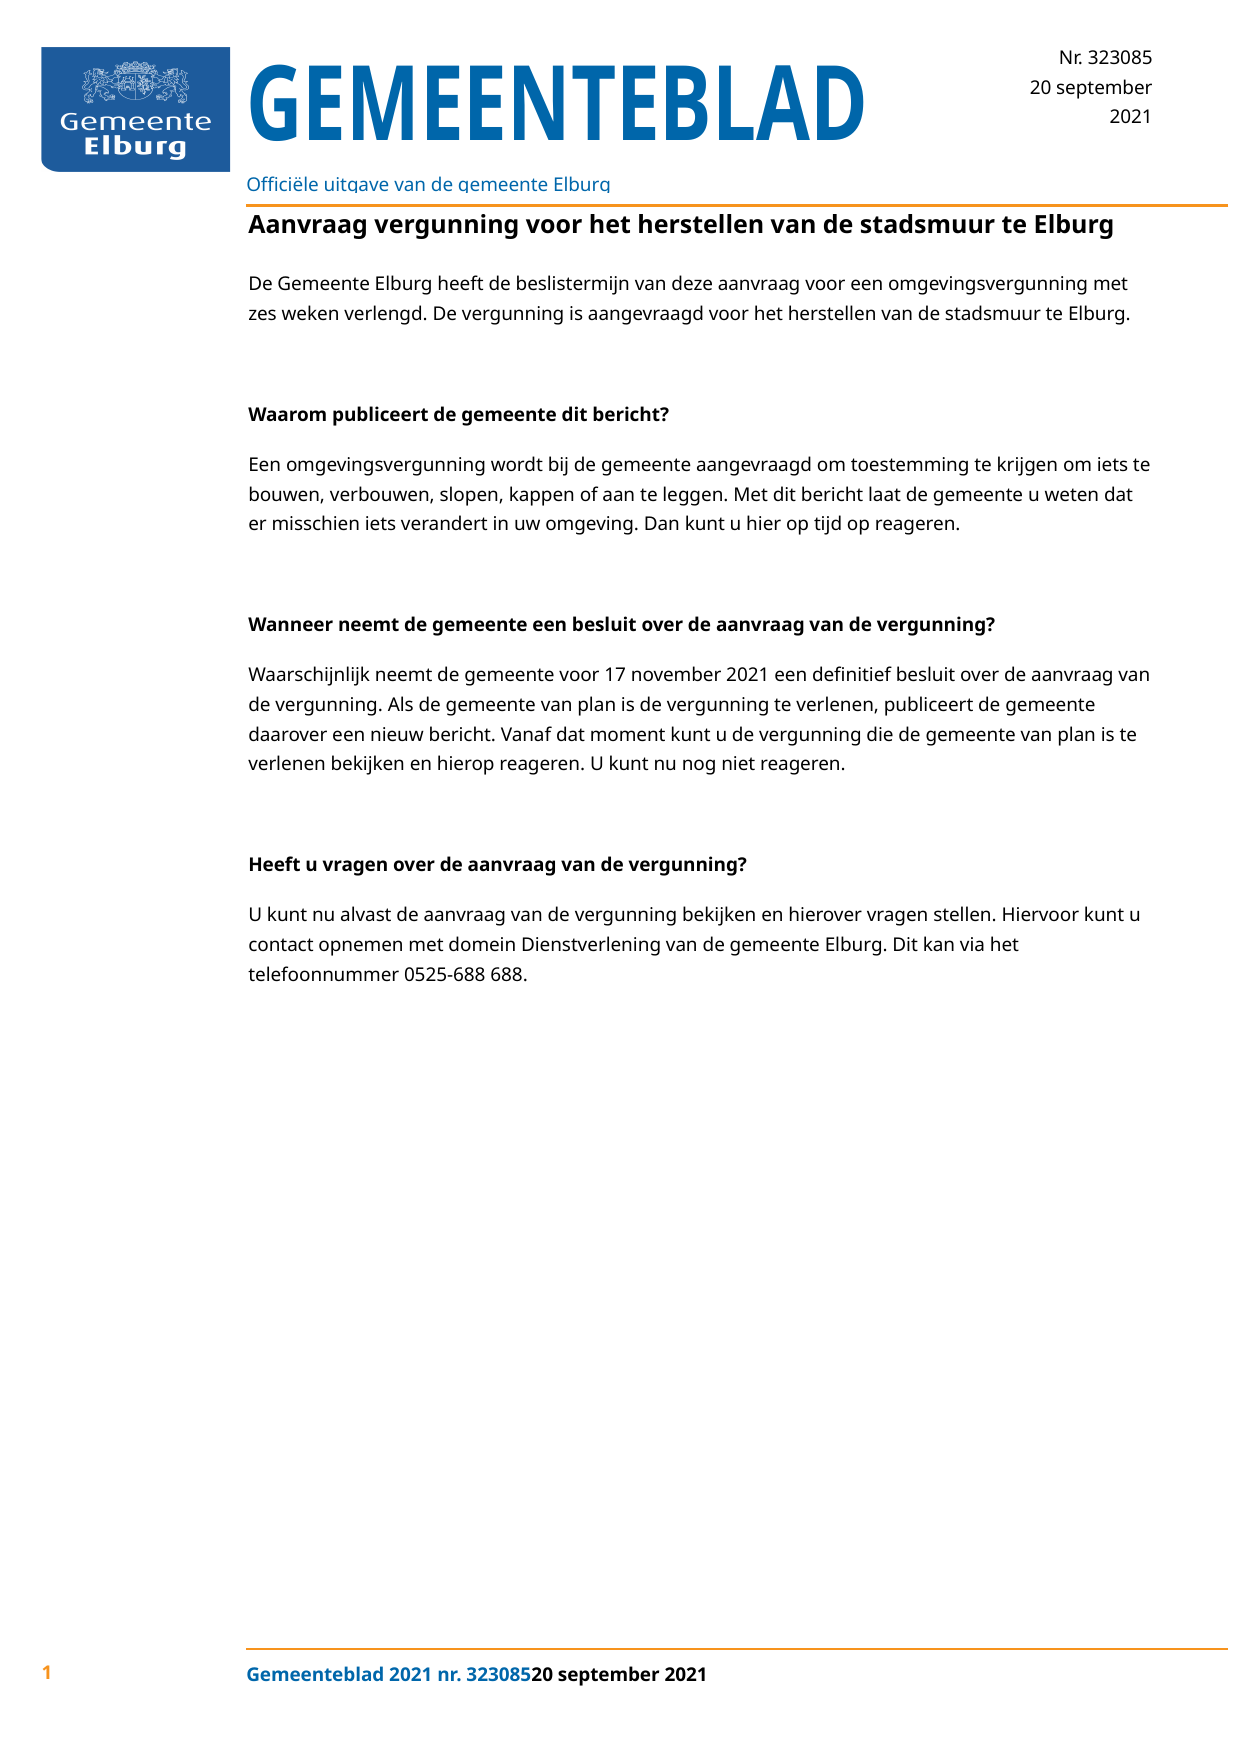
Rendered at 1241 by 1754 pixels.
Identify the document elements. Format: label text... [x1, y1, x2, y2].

text Waarom publiceert de gemeente dit bericht? [248, 401, 1152, 426]
text U kunt nu alvast de aanvraag van de vergunning bekijken en hierover vragen stellen. Hiervoor kunt u contact opnemen met domein Dienstverlening van de gemeente Elburg. Dit kan via het telefoonnummer 0525-688 688. [248, 902, 1152, 986]
text Aanvraag vergunning voor het herstellen van de stadsmuur te Elburg [248, 207, 1152, 241]
text Een omgevingsvergunning wordt bij de gemeente aangevraagd om toestemming te krijgen om iets te bouwen, verbouwen, slopen, kappen of aan te leggen. Met dit bericht laat de gemeente u weten dat er misschien iets verandert in uw omgeving. Dan kunt u hier op tijd op reageren. [248, 451, 1152, 536]
picture [41, 47, 231, 172]
text De Gemeente Elburg heeft de beslistermijn van deze aanvraag voor een omgevingsvergunning met zes weken verlengd. De vergunning is aangevraagd voor het herstellen van de stadsmuur te Elburg. [248, 270, 1152, 326]
text Waarschijnlijk neemt de gemeente voor 17 november 2021 een definitief besluit over de aanvraag van de vergunning. Als de gemeente van plan is de vergunning te verlenen, publiceert de gemeente daarover een nieuw bericht. Vanaf dat moment kunt u de vergunning die de gemeente van plan is te verlenen bekijken en hierop reageren. U kunt nu nog niet reageren. [248, 662, 1152, 776]
text Heeft u vragen over de aanvraag van de vergunning? [248, 851, 1152, 877]
text Wanneer neemt de gemeente een besluit over de aanvraag van de vergunning? [248, 611, 1152, 637]
